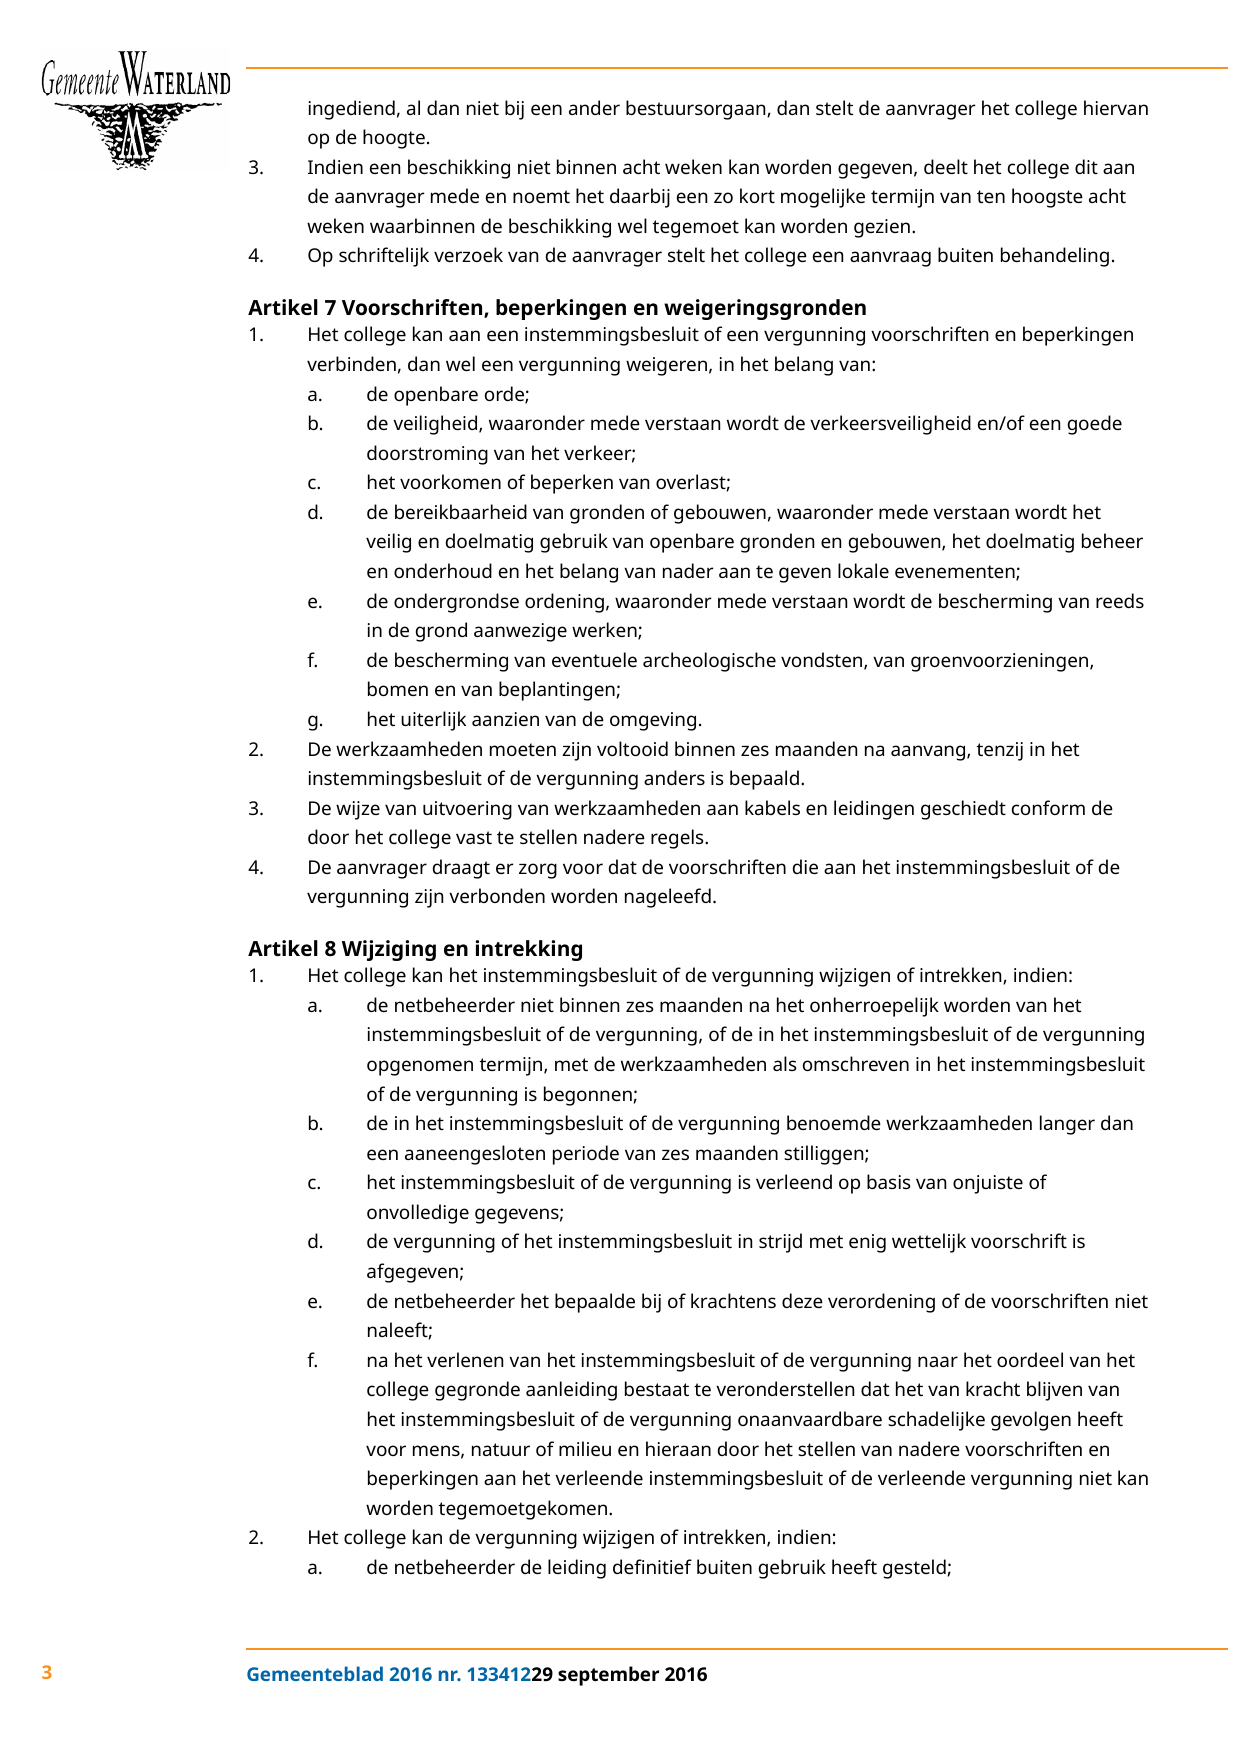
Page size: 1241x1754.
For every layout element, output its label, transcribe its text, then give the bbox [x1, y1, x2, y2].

list het voorkomen of beperken van overlast; [307, 469, 1152, 495]
list de vergunning of het instemmingsbesluit in strijd met enig wettelijk voorschrift is afgegeven; [307, 1229, 1152, 1284]
list De werkzaamheden moeten zijn voltooid binnen zes maanden na aanvang, tenzij in het instemmingsbesluit of de vergunning anders is bepaald. [248, 736, 1152, 791]
list de bereikbaarheid van gronden of gebouwen, waaronder mede verstaan wordt het veilig en doelmatig gebruik van openbare gronden en gebouwen, het doelmatig beheer en onderhoud en het belang van nader aan te geven lokale evenementen; [307, 499, 1152, 584]
list Indien een beschikking niet binnen acht weken kan worden gegeven, deelt het college dit aan de aanvrager mede en noemt het daarbij een zo kort mogelijke termijn van ten hoogste acht weken waarbinnen de beschikking wel tegemoet kan worden gezien. [248, 154, 1152, 239]
list de veiligheid, waaronder mede verstaan wordt de verkeersveiligheid en/of een goede doorstroming van het verkeer; [307, 410, 1152, 466]
list Het college kan aan een instemmingsbesluit of een vergunning voorschriften en beperkingen verbinden, dan wel een vergunning weigeren, in het belang van: [248, 322, 1152, 377]
list de ondergrondse ordening, waaronder mede verstaan wordt de bescherming van reeds in de grond aanwezige werken; [307, 588, 1152, 643]
list de netbeheerder niet binnen zes maanden na het onherroepelijk worden van het instemmingsbesluit of de vergunning, of de in het instemmingsbesluit of de vergunning opgenomen termijn, met de werkzaamheden als omschreven in het instemmingsbesluit of de vergunning is begonnen; [307, 992, 1152, 1107]
list Het college kan het instemmingsbesluit of de vergunning wijzigen of intrekken, indien: [248, 962, 1152, 988]
list De aanvrager draagt er zorg voor dat de voorschriften die aan het instemmingsbesluit of de vergunning zijn verbonden worden nageleefd. [248, 854, 1152, 909]
list de netbeheerder het bepaalde bij of krachtens deze verordening of de voorschriften niet naleeft; [307, 1288, 1152, 1343]
picture [41, 47, 231, 172]
list het uiterlijk aanzien van de omgeving. [307, 706, 1152, 732]
list De wijze van uitvoering van werkzaamheden aan kabels en leidingen geschiedt conform de door het college vast te stellen nadere regels. [248, 795, 1152, 850]
text Artikel 8 Wijziging en intrekking [248, 934, 1152, 962]
list het instemmingsbesluit of de vergunning is verleend op basis van onjuiste of onvolledige gegevens; [307, 1169, 1152, 1225]
list de netbeheerder de leiding definitief buiten gebruik heeft gesteld; [307, 1554, 1152, 1580]
list de openbare orde; [307, 381, 1152, 406]
list na het verlenen van het instemmingsbesluit of de vergunning naar het oordeel van het college gegronde aanleiding bestaat te veronderstellen dat het van kracht blijven van het instemmingsbesluit of de vergunning onaanvaardbare schadelijke gevolgen heeft voor mens, natuur of milieu en hieraan door het stellen van nadere voorschriften en beperkingen aan het verleende instemmingsbesluit of de verleende vergunning niet kan worden tegemoetgekomen. [307, 1347, 1152, 1521]
list ingediend, al dan niet bij een ander bestuursorgaan, dan stelt de aanvrager het college hiervan op de hoogte. [248, 95, 1152, 150]
list de in het instemmingsbesluit of de vergunning benoemde werkzaamheden langer dan een aaneengesloten periode van zes maanden stilliggen; [307, 1110, 1152, 1166]
list de bescherming van eventuele archeologische vondsten, van groenvoorzieningen, bomen en van beplantingen; [307, 647, 1152, 702]
list Op schriftelijk verzoek van de aanvrager stelt het college een aanvraag buiten behandeling. [248, 243, 1152, 268]
text Artikel 7 Voorschriften, beperkingen en weigeringsgronden [248, 293, 1152, 322]
list Het college kan de vergunning wijzigen of intrekken, indien: [248, 1524, 1152, 1550]
